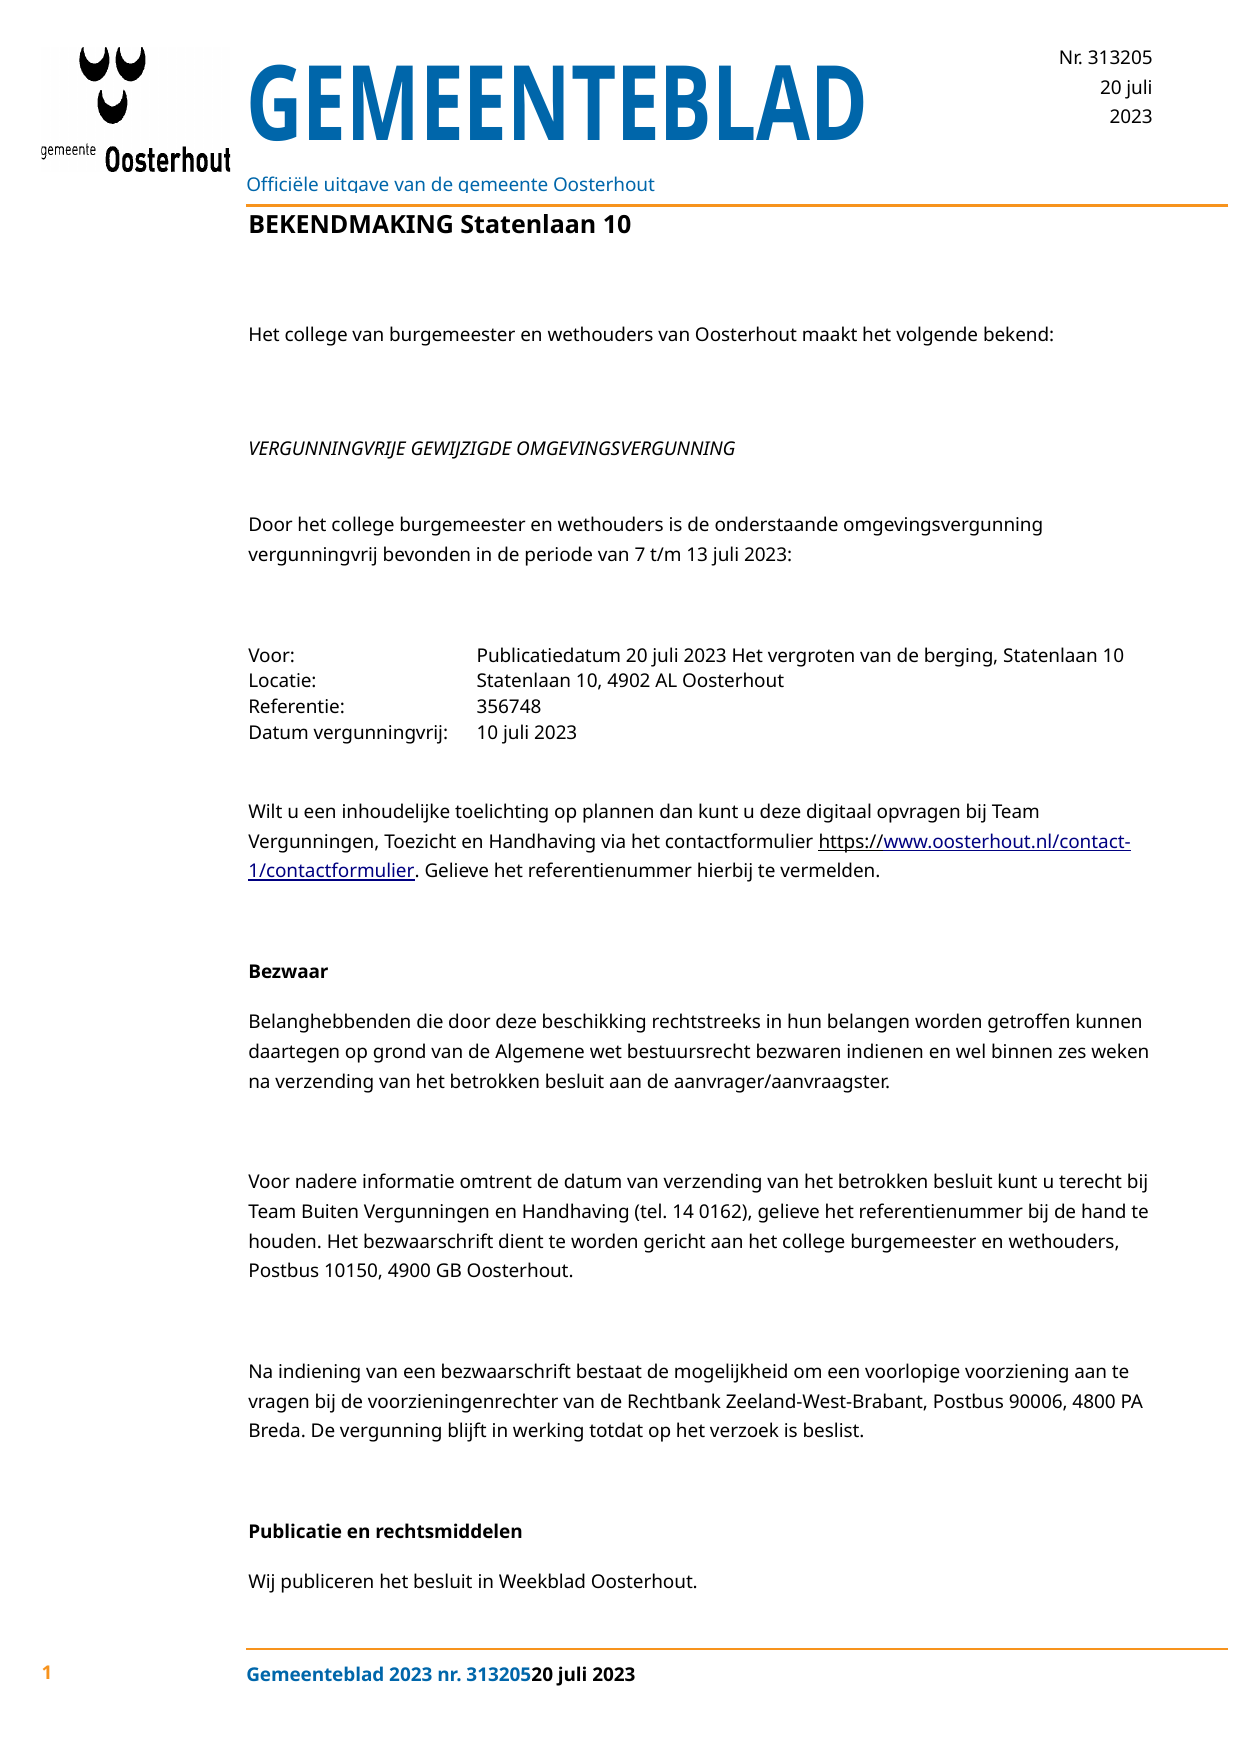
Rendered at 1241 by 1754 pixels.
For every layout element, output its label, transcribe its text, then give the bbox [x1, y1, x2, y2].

table_cell Referentie: [248, 693, 476, 719]
table_cell Statenlaan 10, 4902 AL Oosterhout [476, 668, 1152, 693]
text Wij publiceren het besluit in Weekblad Oosterhout. [248, 1569, 1152, 1594]
picture [41, 47, 231, 172]
table_cell 356748 [476, 693, 1152, 719]
table_cell Datum vergunningvrij: [248, 719, 476, 745]
text BEKENDMAKING Statenlaan 10 [248, 207, 1152, 241]
text Door het college burgemeester en wethouders is de onderstaande omgevingsvergunning vergunningvrij bevonden in de periode van 7 t/m 13 juli 2023: [248, 511, 1152, 567]
table_header Publicatiedatum 20 juli 2023 Het vergroten van de berging, Statenlaan 10 [476, 642, 1152, 667]
text Voor nadere informatie omtrent de datum van verzending van het betrokken besluit kunt u terecht bij Team Buiten Vergunningen en Handhaving (tel. 14 0162), gelieve het referentienummer bij de hand te houden. Het bezwaarschrift dient te worden gericht aan het college burgemeester en wethouders, Postbus 10150, 4900 GB Oosterhout. [248, 1169, 1152, 1283]
text Wilt u een inhoudelijke toelichting op plannen dan kunt u deze digitaal opvragen bij Team Vergunningen, Toezicht en Handhaving via het contactformulier https://www.oosterhout.nl/contact-1/contactformulier. Gelieve het referentienummer hierbij te vermelden. [248, 798, 1152, 883]
table_header Voor: [248, 642, 476, 667]
table_cell Locatie: [248, 668, 476, 693]
text Publicatie en rechtsmiddelen [248, 1518, 1152, 1544]
text Na indiening van een bezwaarschrift bestaat de mogelijkheid om een voorlopige voorziening aan te vragen bij de voorzieningenrechter van de Rechtbank Zeeland-West-Brabant, Postbus 90006, 4800 PA Breda. De vergunning blijft in werking totdat op het verzoek is beslist. [248, 1358, 1152, 1443]
table_cell 10 juli 2023 [476, 719, 1152, 745]
text Het college van burgemeester en wethouders van Oosterhout maakt het volgende bekend: [248, 321, 1152, 346]
text VERGUNNINGVRIJE GEWIJZIGDE OMGEVINGSVERGUNNING [248, 435, 1152, 461]
text Belanghebbenden die door deze beschikking rechtstreeks in hun belangen worden getroffen kunnen daartegen op grond van de Algemene wet bestuursrecht bezwaren indienen en wel binnen zes weken na verzending van het betrokken besluit aan de aanvrager/aanvraagster. [248, 1009, 1152, 1094]
text Bezwaar [248, 958, 1152, 984]
